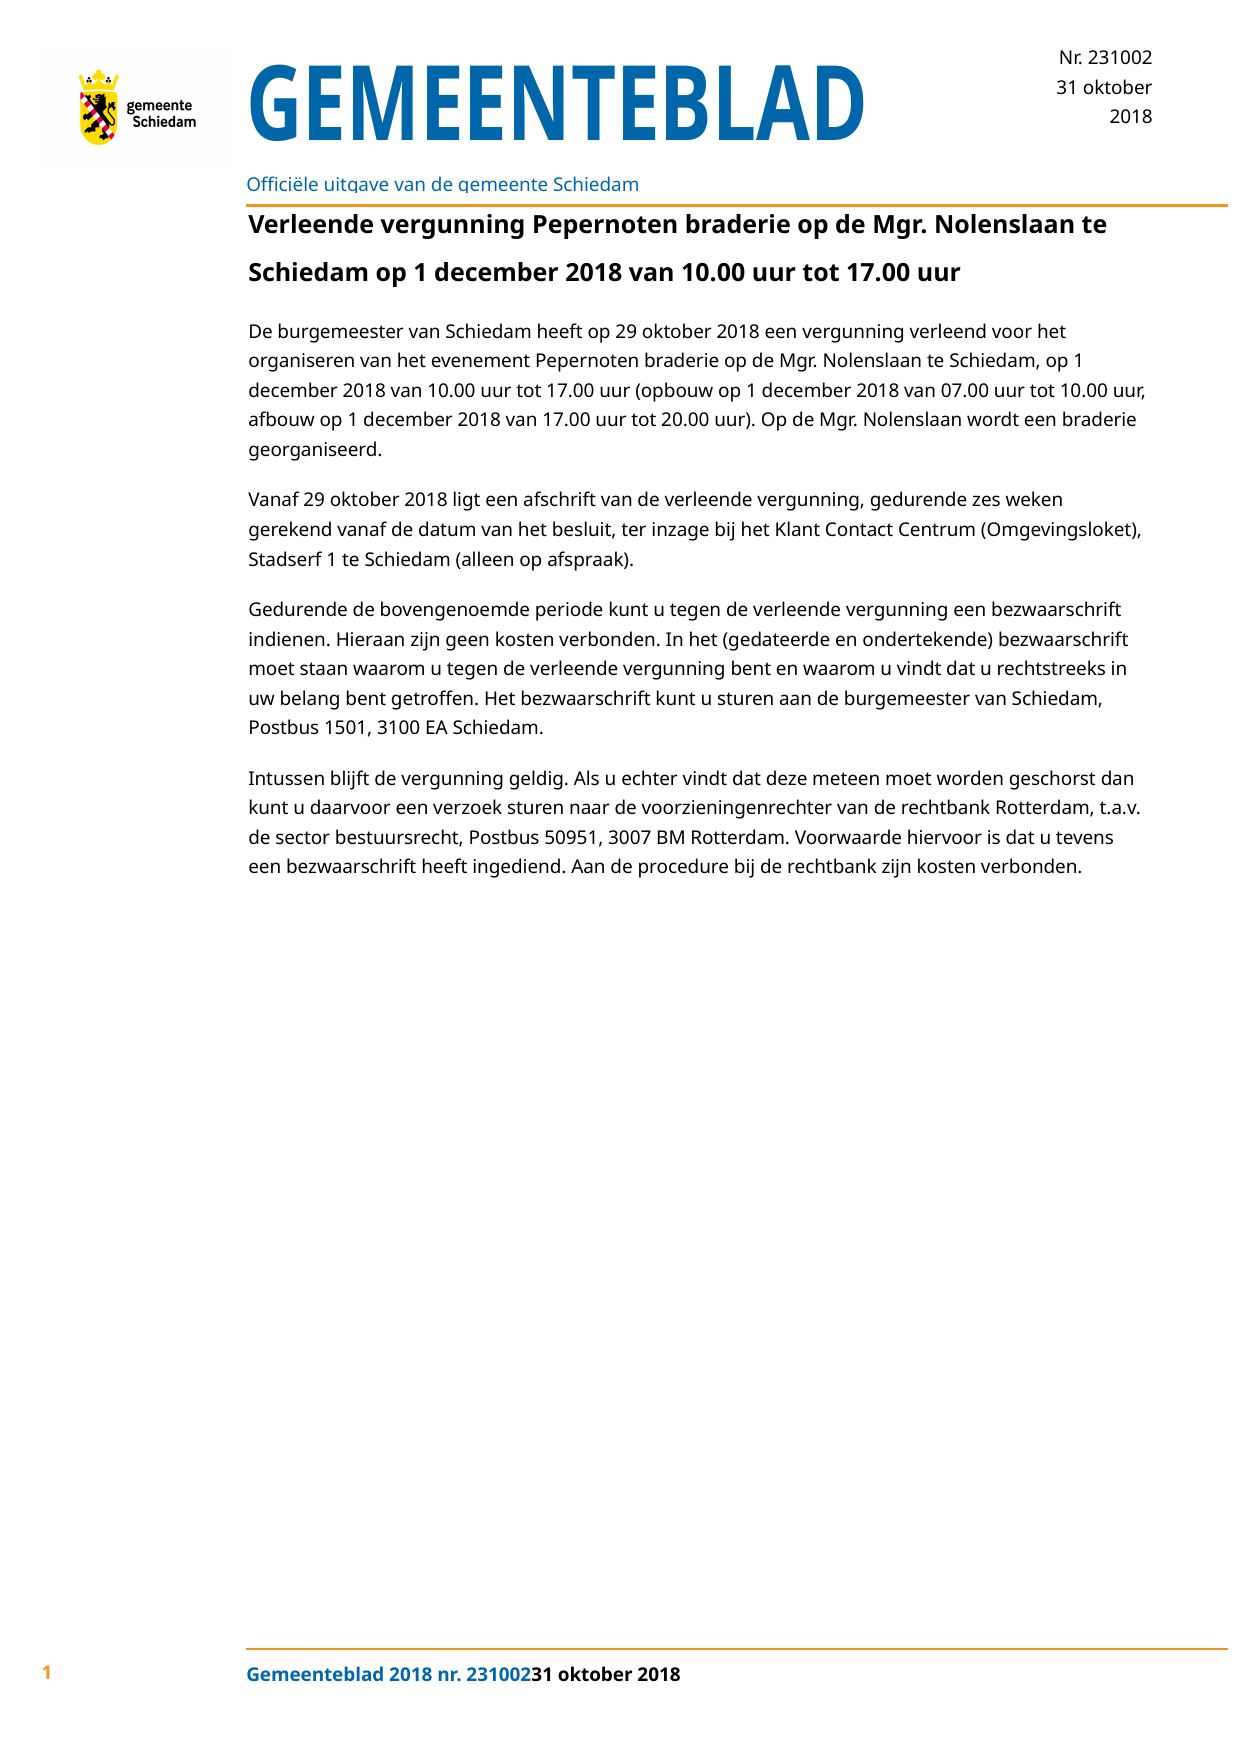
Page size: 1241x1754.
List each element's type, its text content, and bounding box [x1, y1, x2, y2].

text Intussen blijft de vergunning geldig. Als u echter vindt dat deze meteen moet worden geschorst dan kunt u daarvoor een verzoek sturen naar de voorzieningenrechter van de rechtbank Rotterdam, t.a.v. de sector bestuursrecht, Postbus 50951, 3007 BM Rotterdam. Voorwaarde hiervoor is dat u tevens een bezwaarschrift heeft ingediend. Aan de procedure bij de rechtbank zijn kosten verbonden. [248, 765, 1152, 879]
picture [41, 47, 231, 172]
text Vanaf 29 oktober 2018 ligt een afschrift van de verleende vergunning, gedurende zes weken gerekend vanaf de datum van het besluit, ter inzage bij het Klant Contact Centrum (Omgevingsloket), Stadserf 1 te Schiedam (alleen op afspraak). [248, 487, 1152, 572]
text Verleende vergunning Pepernoten braderie op de Mgr. Nolenslaan te Schiedam op 1 december 2018 van 10.00 uur tot 17.00 uur [248, 207, 1152, 288]
text Gedurende de bovengenoemde periode kunt u tegen de verleende vergunning een bezwaarschrift indienen. Hieraan zijn geen kosten verbonden. In het (gedateerde en ondertekende) bezwaarschrift moet staan waarom u tegen de verleende vergunning bent en waarom u vindt dat u rechtstreeks in uw belang bent getroffen. Het bezwaarschrift kunt u sturen aan de burgemeester van Schiedam, Postbus 1501, 3100 EA Schiedam. [248, 596, 1152, 740]
text De burgemeester van Schiedam heeft op 29 oktober 2018 een vergunning verleend voor het organiseren van het evenement Pepernoten braderie op de Mgr. Nolenslaan te Schiedam, op 1 december 2018 van 10.00 uur tot 17.00 uur (opbouw op 1 december 2018 van 07.00 uur tot 10.00 uur, afbouw op 1 december 2018 van 17.00 uur tot 20.00 uur). Op de Mgr. Nolenslaan wordt een braderie georganiseerd. [248, 318, 1152, 462]
